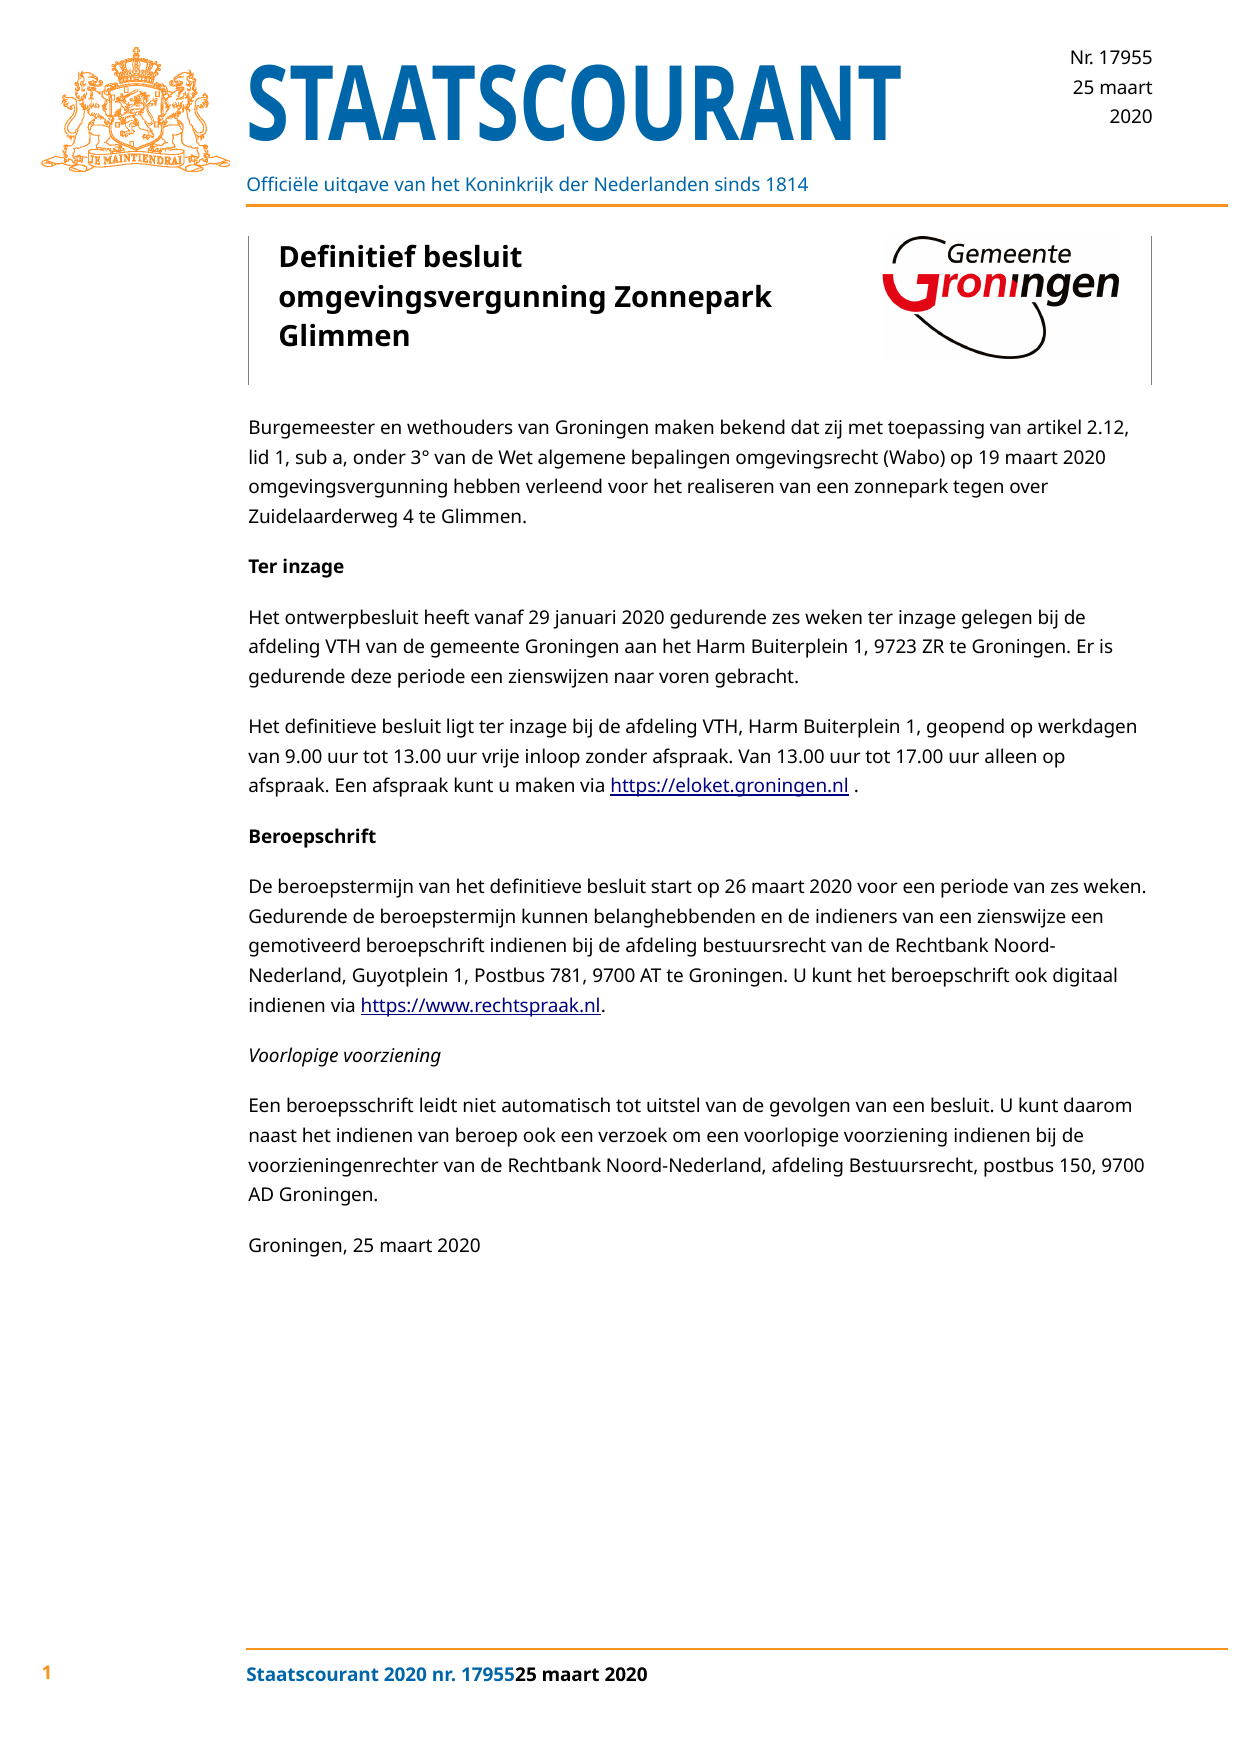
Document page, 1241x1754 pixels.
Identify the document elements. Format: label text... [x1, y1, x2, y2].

text Het ontwerpbesluit heeft vanaf 29 januari 2020 gedurende zes weken ter inzage gelegen bij de afdeling VTH van de gemeente Groningen aan het Harm Buiterplein 1, 9723 ZR te Groningen. Er is gedurende deze periode een zienswijzen naar voren gebracht. [248, 604, 1152, 689]
text De beroepstermijn van het definitieve besluit start op 26 maart 2020 voor een periode van zes weken. Gedurende de beroepstermijn kunnen belanghebbenden en de indieners van een zienswijze een gemotiveerd beroepschrift indienen bij de afdeling bestuursrecht van de Rechtbank Noord-Nederland, Guyotplein 1, Postbus 781, 9700 AT te Groningen. U kunt het beroepschrift ook digitaal indienen via https://www.rechtspraak.nl. [248, 873, 1152, 1017]
text Ter inzage [248, 553, 1152, 579]
text Het definitieve besluit ligt ter inzage bij de afdeling VTH, Harm Buiterplein 1, geopend op werkdagen van 9.00 uur tot 13.00 uur vrije inloop zonder afspraak. Van 13.00 uur tot 17.00 uur alleen op afspraak. Een afspraak kunt u maken via https://eloket.groningen.nl . [248, 713, 1152, 798]
picture [882, 236, 1119, 359]
picture [41, 47, 231, 172]
table_header [850, 236, 1151, 385]
text Groningen, 25 maart 2020 [248, 1232, 1152, 1257]
text Beroepschrift [248, 823, 1152, 849]
text Een beroepsschrift leidt niet automatisch tot uitstel van de gevolgen van een besluit. U kunt daarom naast het indienen van beroep ook een verzoek om een voorlopige voorziening indienen bij de voorzieningenrechter van de Rechtbank Noord-Nederland, afdeling Bestuursrecht, postbus 150, 9700 AD Groningen. [248, 1093, 1152, 1207]
text Burgemeester en wethouders van Groningen maken bekend dat zij met toepassing van artikel 2.12, lid 1, sub a, onder 3° van de Wet algemene bepalingen omgevingsrecht (Wabo) op 19 maart 2020 omgevingsvergunning hebben verleend voor het realiseren van een zonnepark tegen over Zuidelaarderweg 4 te Glimmen. [248, 414, 1152, 529]
table_header Definitief besluit omgevingsvergunning Zonnepark Glimmen [249, 236, 850, 385]
text Voorlopige voorziening [248, 1042, 1152, 1068]
